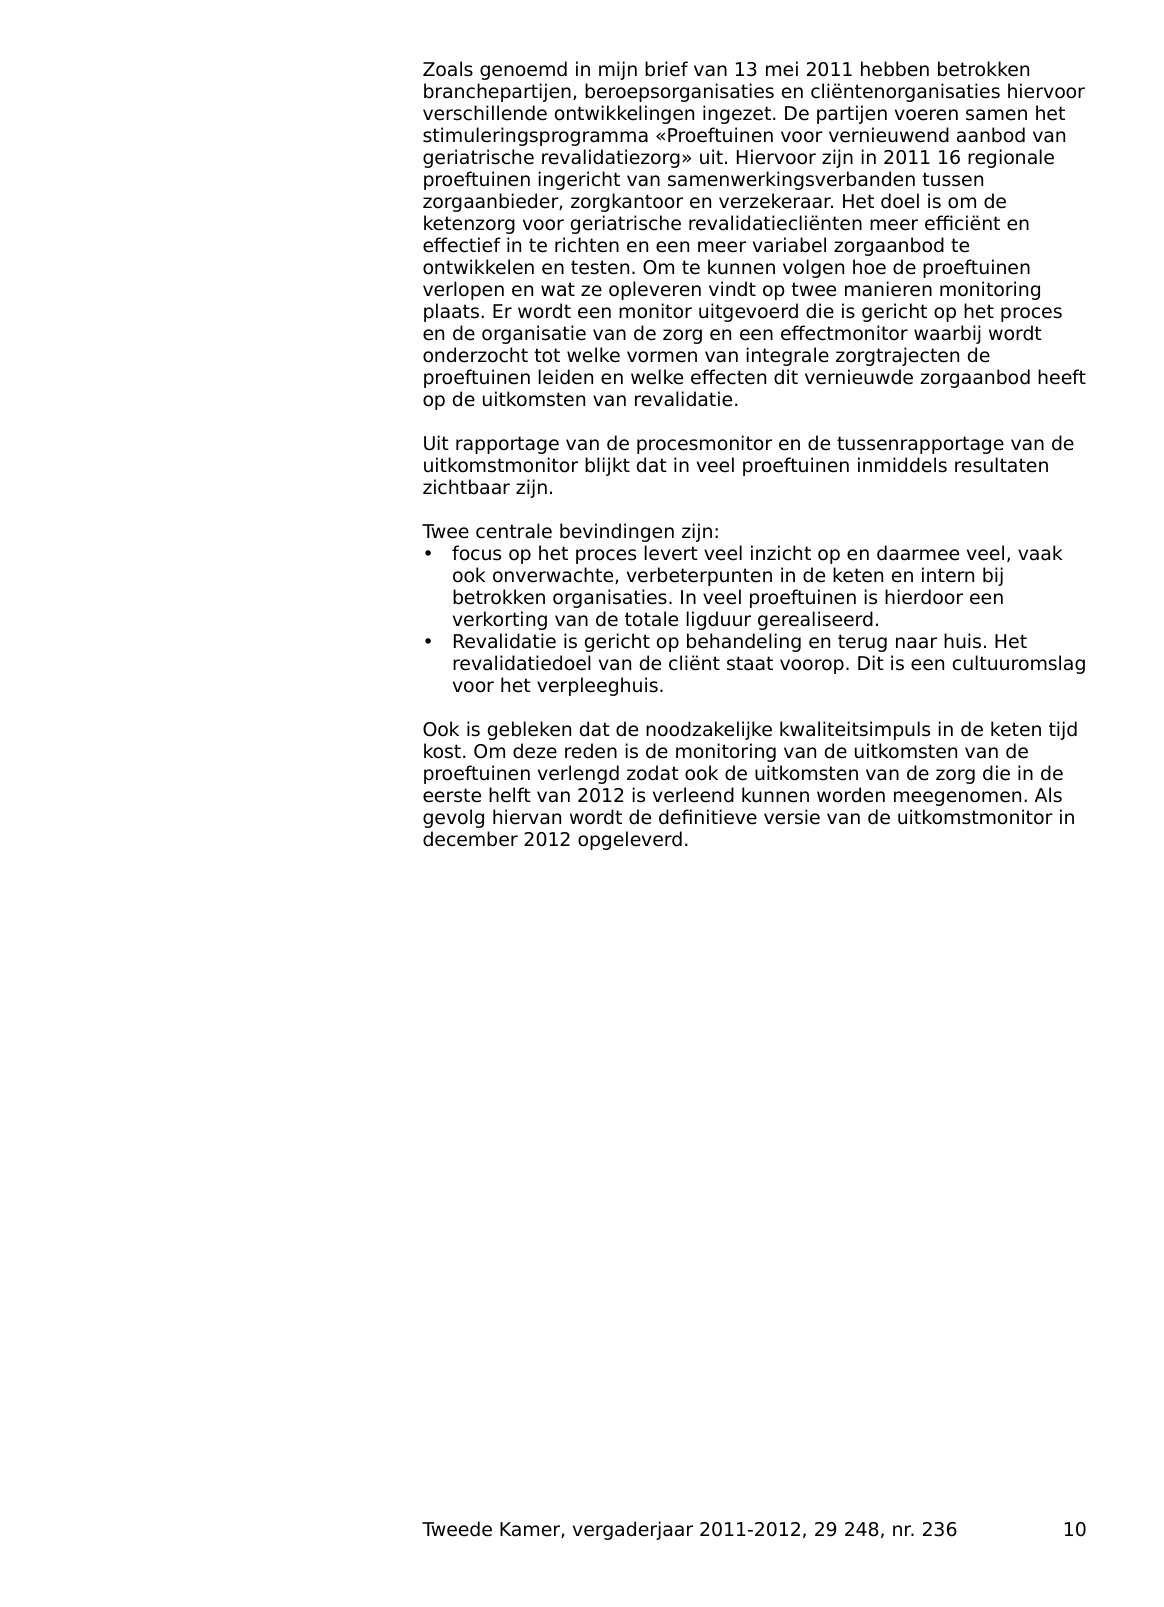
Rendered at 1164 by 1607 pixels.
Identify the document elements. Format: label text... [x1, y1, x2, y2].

text Uit rapportage van de procesmonitor en de tussenrapportage van de uitkomstmonitor blijkt dat in veel proeftuinen inmiddels resultaten zichtbaar zijn. [422, 433, 1087, 499]
text Twee centrale bevindingen zijn: [422, 521, 1087, 543]
text • focus op het proces levert veel inzicht op en daarmee veel, vaak ook onverwachte, verbeterpunten in de keten en intern bij betrokken organisaties. In veel proeftuinen is hierdoor een verkorting van de totale ligduur gerealiseerd. [422, 543, 1087, 631]
text • Revalidatie is gericht op behandeling en terug naar huis. Het revalidatiedoel van de cliënt staat voorop. Dit is een cultuuromslag voor het verpleeghuis. [422, 631, 1087, 697]
text Ook is gebleken dat de noodzakelijke kwaliteitsimpuls in de keten tijd kost. Om deze reden is de monitoring van de uitkomsten van de proeftuinen verlengd zodat ook de uitkomsten van de zorg die in de eerste helft van 2012 is verleend kunnen worden meegenomen. Als gevolg hiervan wordt de definitieve versie van de uitkomstmonitor in december 2012 opgeleverd. [422, 719, 1087, 851]
text Zoals genoemd in mijn brief van 13 mei 2011 hebben betrokken branchepartijen, beroepsorganisaties en cliëntenorganisaties hiervoor verschillende ontwikkelingen ingezet. De partijen voeren samen het stimuleringsprogramma «Proeftuinen voor vernieuwend aanbod van geriatrische revalidatiezorg» uit. Hiervoor zijn in 2011 16 regionale proeftuinen ingericht van samenwerkingsverbanden tussen zorgaanbieder, zorgkantoor en verzekeraar. Het doel is om de ketenzorg voor geriatrische revalidatiecliënten meer efficiënt en effectief in te richten en een meer variabel zorgaanbod te ontwikkelen en testen. Om te kunnen volgen hoe de proeftuinen verlopen en wat ze opleveren vindt op twee manieren monitoring plaats. Er wordt een monitor uitgevoerd die is gericht op het proces en de organisatie van de zorg en een effectmonitor waarbij wordt onderzocht tot welke vormen van integrale zorgtrajecten de proeftuinen leiden en welke effecten dit vernieuwde zorgaanbod heeft op de uitkomsten van revalidatie. [422, 59, 1087, 411]
